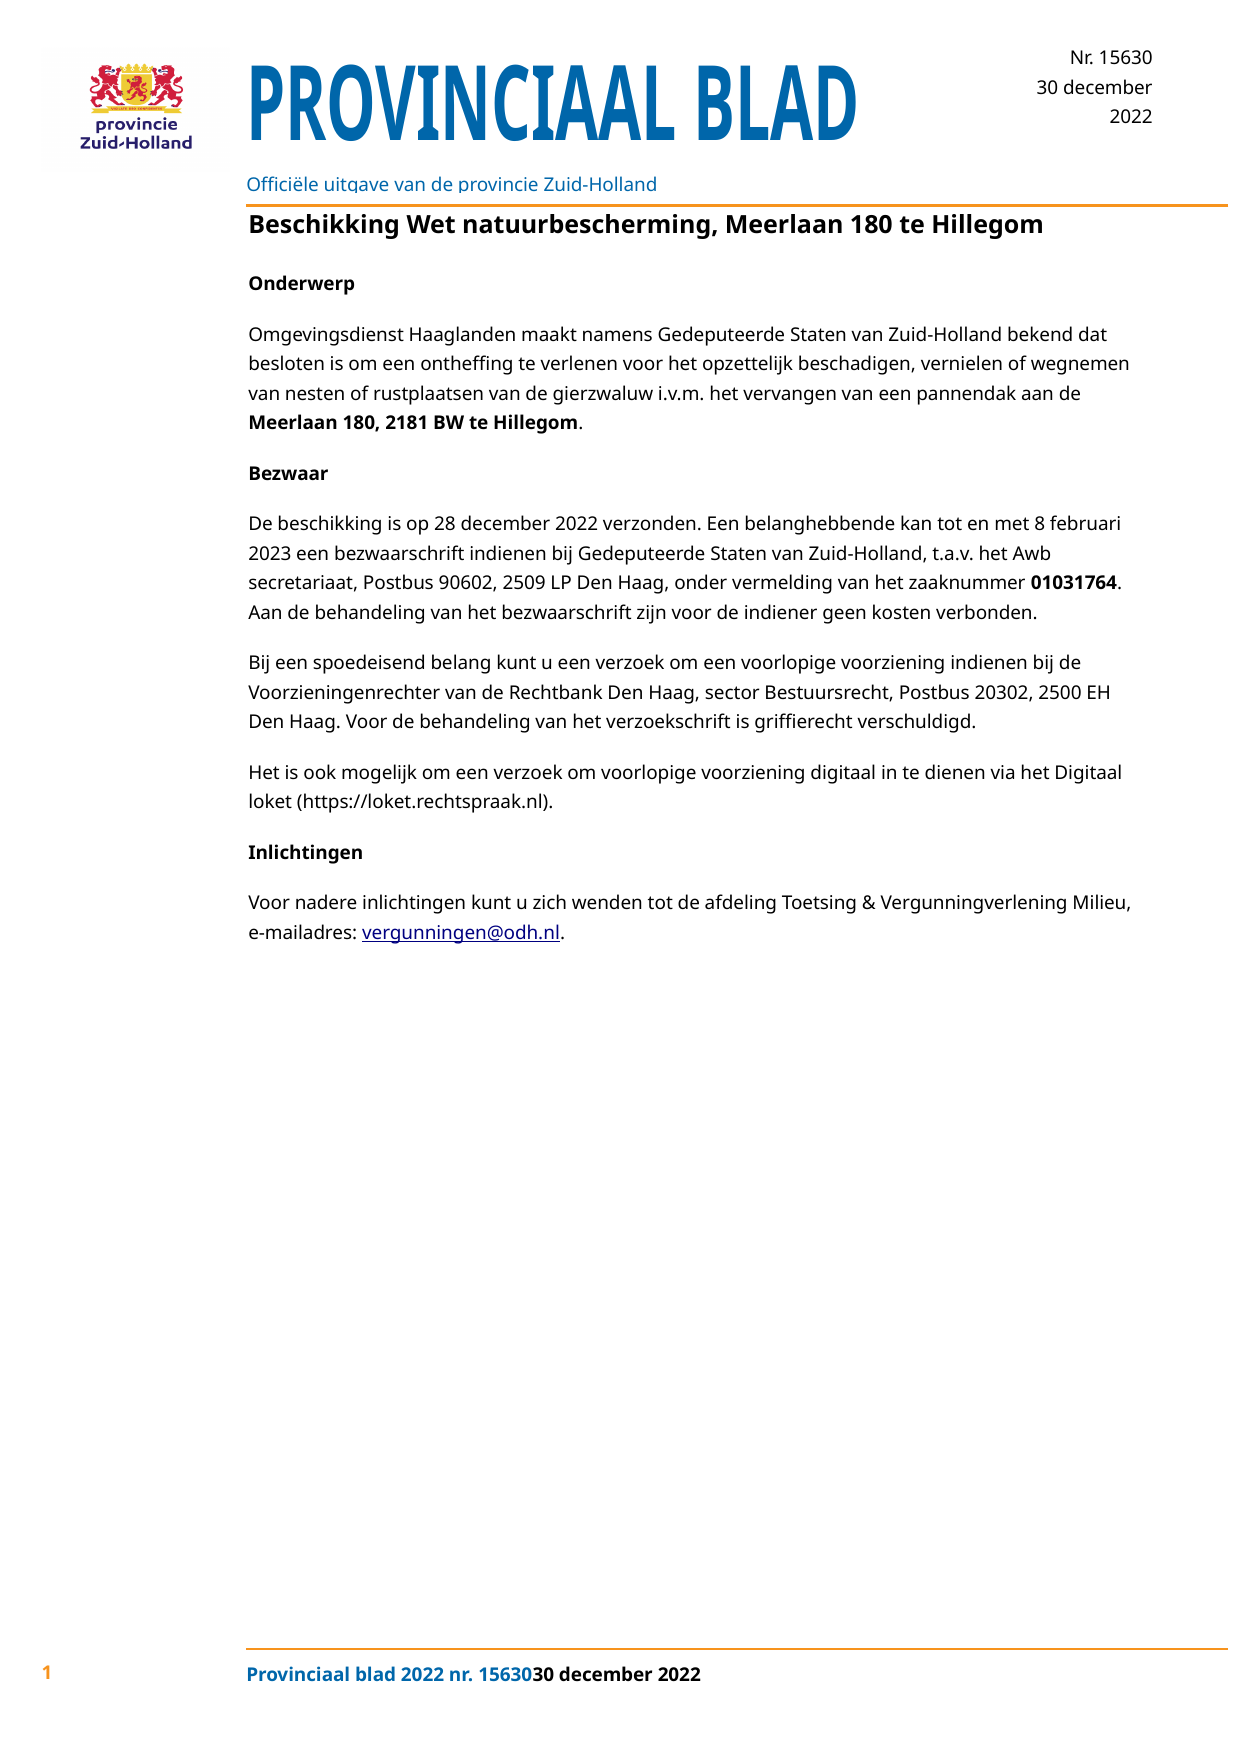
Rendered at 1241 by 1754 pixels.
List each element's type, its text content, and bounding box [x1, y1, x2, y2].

text Bij een spoedeisend belang kunt u een verzoek om een voorlopige voorziening indienen bij de Voorzieningenrechter van de Rechtbank Den Haag, sector Bestuursrecht, Postbus 20302, 2500 EH Den Haag. Voor de behandeling van het verzoekschrift is griffierecht verschuldigd. [248, 649, 1152, 734]
text Onderwerp [248, 270, 1152, 296]
text Voor nadere inlichtingen kunt u zich wenden tot de afdeling Toetsing & Vergunningverlening Milieu, e-mailadres: vergunningen@odh.nl. [248, 889, 1152, 945]
picture [41, 47, 231, 172]
text Inlichtingen [248, 839, 1152, 865]
text Het is ook mogelijk om een verzoek om voorlopige voorziening digitaal in te dienen via het Digitaal loket (https://loket.rechtspraak.nl). [248, 759, 1152, 814]
text De beschikking is op 28 december 2022 verzonden. Een belanghebbende kan tot en met 8 februari 2023 een bezwaarschrift indienen bij Gedeputeerde Staten van Zuid-Holland, t.a.v. het Awb secretariaat, Postbus 90602, 2509 LP Den Haag, onder vermelding van het zaaknummer 01031764. Aan de behandeling van het bezwaarschrift zijn voor de indiener geen kosten verbonden. [248, 510, 1152, 625]
text Beschikking Wet natuurbescherming, Meerlaan 180 te Hillegom [248, 207, 1152, 241]
text Bezwaar [248, 460, 1152, 486]
text Omgevingsdienst Haaglanden maakt namens Gedeputeerde Staten van Zuid-Holland bekend dat besloten is om een ontheffing te verlenen voor het opzettelijk beschadigen, vernielen of wegnemen van nesten of rustplaatsen van de gierzwaluw i.v.m. het vervangen van een pannendak aan de Meerlaan 180, 2181 BW te Hillegom. [248, 321, 1152, 435]
